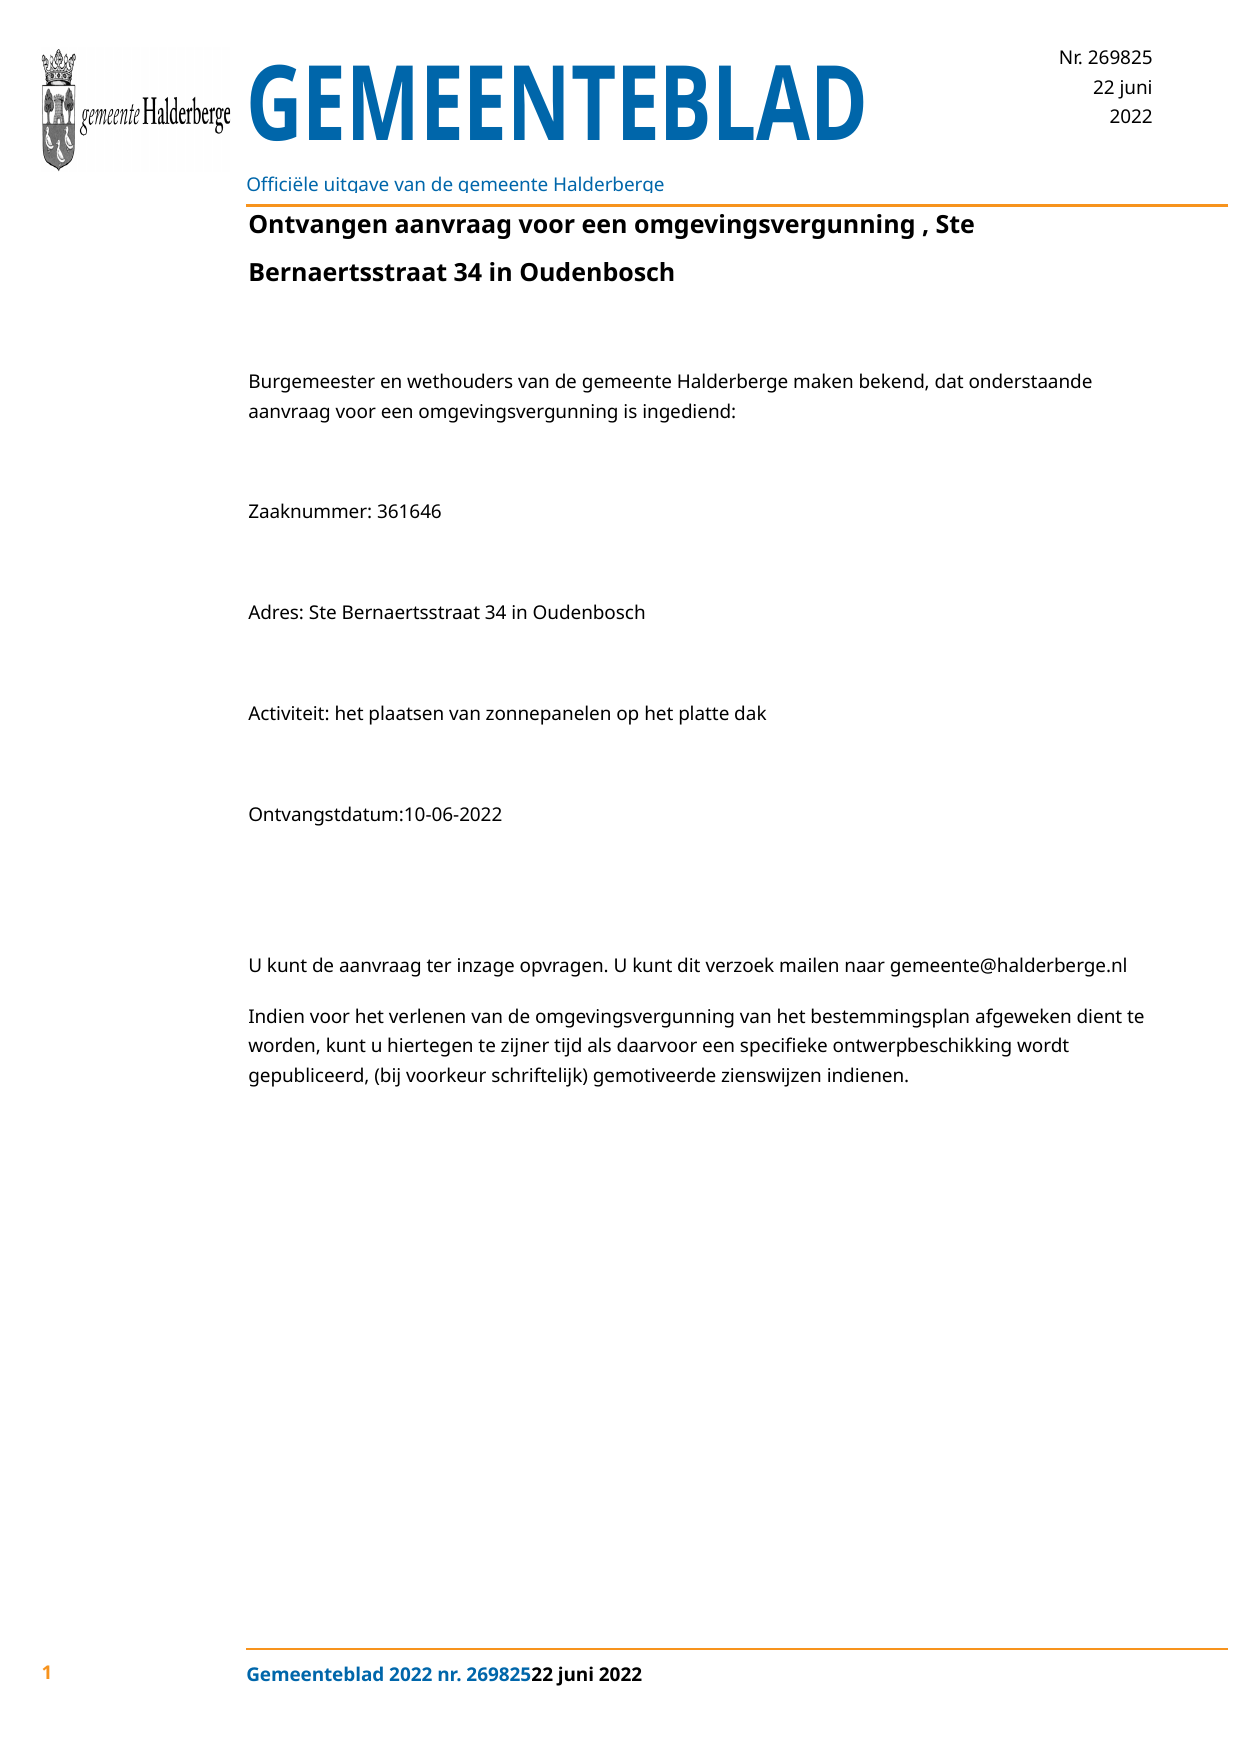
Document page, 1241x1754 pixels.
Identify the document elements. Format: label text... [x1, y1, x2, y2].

picture [41, 47, 231, 172]
text Ontvangen aanvraag voor een omgevingsvergunning , Ste Bernaertsstraat 34 in Oudenbosch [248, 207, 1152, 288]
text Zaaknummer: 361646 [248, 499, 1152, 524]
text Ontvangstdatum:10-06-2022 [248, 801, 1152, 827]
text Burgemeester en wethouders van de gemeente Halderberge maken bekend, dat onderstaande aanvraag voor een omgevingsvergunning is ingediend: [248, 368, 1152, 424]
text U kunt de aanvraag ter inzage opvragen. U kunt dit verzoek mailen naar gemeente@halderberge.nl [248, 952, 1152, 978]
text Adres: Ste Bernaertsstraat 34 in Oudenbosch [248, 599, 1152, 625]
text Indien voor het verlenen van de omgevingsvergunning van het bestemmingsplan afgeweken dient te worden, kunt u hiertegen te zijner tijd als daarvoor een specifieke ontwerpbeschikking wordt gepubliceerd, (bij voorkeur schriftelijk) gemotiveerde zienswijzen indienen. [248, 1003, 1152, 1088]
text Activiteit: het plaatsen van zonnepanelen op het platte dak [248, 700, 1152, 726]
